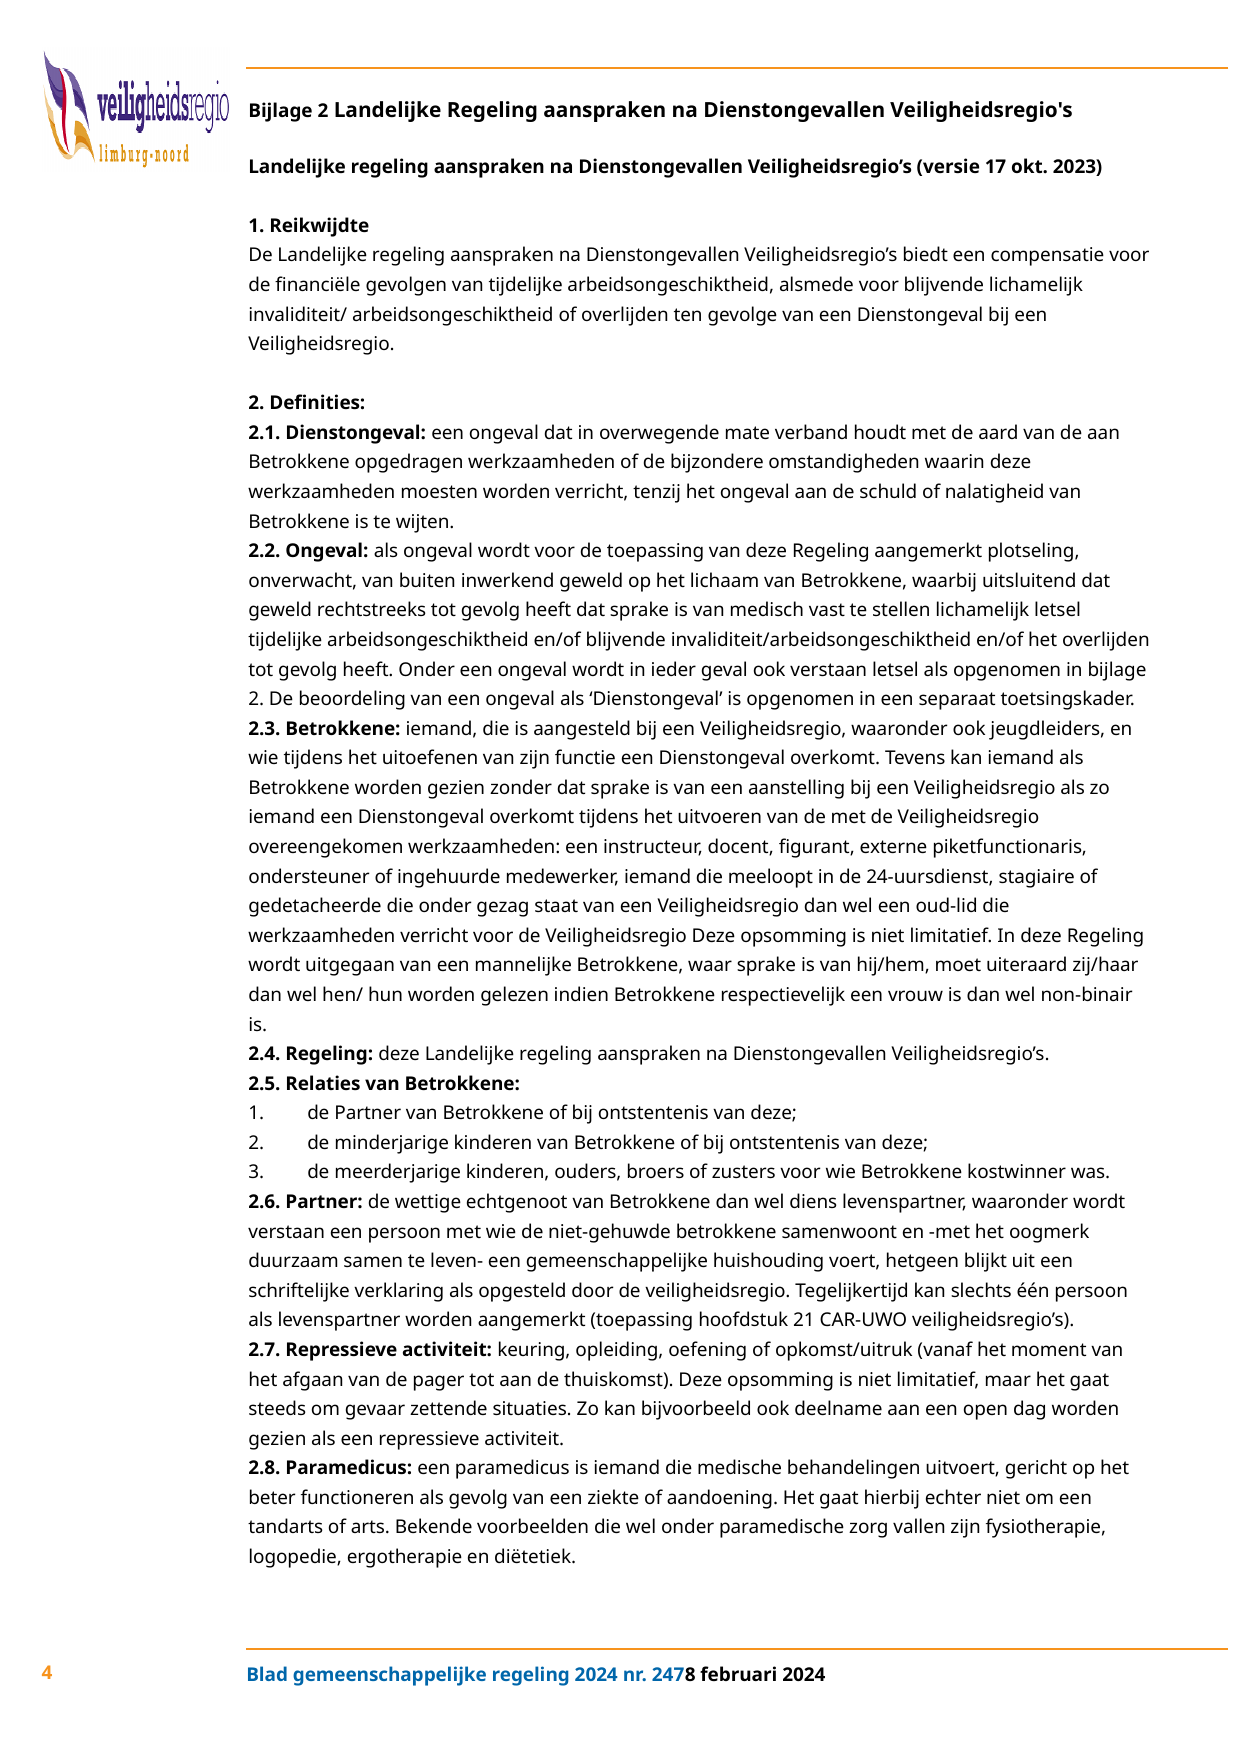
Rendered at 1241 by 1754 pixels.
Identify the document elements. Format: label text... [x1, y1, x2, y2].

text 2.7. Repressieve activiteit: keuring, opleiding, oefening of opkomst/uitruk (vanaf het moment van het afgaan van de pager tot aan de thuiskomst). Deze opsomming is niet limitatief, maar het gaat steeds om gevaar zettende situaties. Zo kan bijvoorbeeld ook deelname aan een open dag worden gezien als een repressieve activiteit. [248, 1336, 1152, 1451]
text 2.2. Ongeval: als ongeval wordt voor de toepassing van deze Regeling aangemerkt plotseling, onverwacht, van buiten inwerkend geweld op het lichaam van Betrokkene, waarbij uitsluitend dat geweld rechtstreeks tot gevolg heeft dat sprake is van medisch vast te stellen lichamelijk letsel tijdelijke arbeidsongeschiktheid en/of blijvende invaliditeit/arbeidsongeschiktheid en/of het overlijden tot gevolg heeft. Onder een ongeval wordt in ieder geval ook verstaan letsel als opgenomen in bijlage 2. De beoordeling van een ongeval als ‘Dienstongeval’ is opgenomen in een separaat toetsingskader. [248, 537, 1152, 711]
text 2.8. Paramedicus: een paramedicus is iemand die medische behandelingen uitvoert, gericht op het beter functioneren als gevolg van een ziekte of aandoening. Het gaat hierbij echter niet om een tandarts of arts. Bekende voorbeelden die wel onder paramedische zorg vallen zijn fysiotherapie, logopedie, ergotherapie en diëtetiek. [248, 1454, 1152, 1569]
picture [41, 47, 231, 172]
text De Landelijke regeling aanspraken na Dienstongevallen Veiligheidsregio’s biedt een compensatie voor de financiële gevolgen van tijdelijke arbeidsongeschiktheid, alsmede voor blijvende lichamelijk invaliditeit/ arbeidsongeschiktheid of overlijden ten gevolge van een Dienstongeval bij een Veiligheidsregio. [248, 242, 1152, 356]
text 2.6. Partner: de wettige echtgenoot van Betrokkene dan wel diens levenspartner, waaronder wordt verstaan een persoon met wie de niet-gehuwde betrokkene samenwoont en -met het oogmerk duurzaam samen te leven- een gemeenschappelijke huishouding voert, hetgeen blijkt uit een schriftelijke verklaring als opgesteld door de veiligheidsregio. Tegelijkertijd kan slechts één persoon als levenspartner worden aangemerkt (toepassing hoofdstuk 21 CAR-UWO veiligheidsregio’s). [248, 1188, 1152, 1332]
text 2. Definities: [248, 389, 1152, 415]
text 1. Reikwijdte [248, 212, 1152, 238]
text 2.5. Relaties van Betrokkene: [248, 1070, 1152, 1096]
list de Partner van Betrokkene of bij ontstentenis van deze; [248, 1099, 1152, 1125]
list de meerderjarige kinderen, ouders, broers of zusters voor wie Betrokkene kostwinner was. [248, 1159, 1152, 1184]
text 2.4. Regeling: deze Landelijke regeling aanspraken na Dienstongevallen Veiligheidsregio’s. [248, 1040, 1152, 1066]
text 2.1. Dienstongeval: een ongeval dat in overwegende mate verband houdt met de aard van de aan Betrokkene opgedragen werkzaamheden of de bijzondere omstandigheden waarin deze werkzaamheden moesten worden verricht, tenzij het ongeval aan de schuld of nalatigheid van Betrokkene is te wijten. [248, 419, 1152, 534]
text Bijlage 2 Landelijke Regeling aanspraken na Dienstongevallen Veiligheidsregio's [248, 95, 1152, 123]
list de minderjarige kinderen van Betrokkene of bij ontstentenis van deze; [248, 1129, 1152, 1155]
text 2.3. Betrokkene: iemand, die is aangesteld bij een Veiligheidsregio, waaronder ook jeugdleiders, en wie tijdens het uitoefenen van zijn functie een Dienstongeval overkomt. Tevens kan iemand als Betrokkene worden gezien zonder dat sprake is van een aanstelling bij een Veiligheidsregio als zo iemand een Dienstongeval overkomt tijdens het uitvoeren van de met de Veiligheidsregio overeengekomen werkzaamheden: een instructeur, docent, figurant, externe piketfunctionaris, ondersteuner of ingehuurde medewerker, iemand die meeloopt in de 24-uursdienst, stagiaire of gedetacheerde die onder gezag staat van een Veiligheidsregio dan wel een oud-lid die werkzaamheden verricht voor de Veiligheidsregio Deze opsomming is niet limitatief. In deze Regeling wordt uitgegaan van een mannelijke Betrokkene, waar sprake is van hij/hem, moet uiteraard zij/haar dan wel hen/ hun worden gelezen indien Betrokkene respectievelijk een vrouw is dan wel non-binair is. [248, 715, 1152, 1037]
text Landelijke regeling aanspraken na Dienstongevallen Veiligheidsregio’s (versie 17 okt. 2023) [248, 153, 1152, 179]
